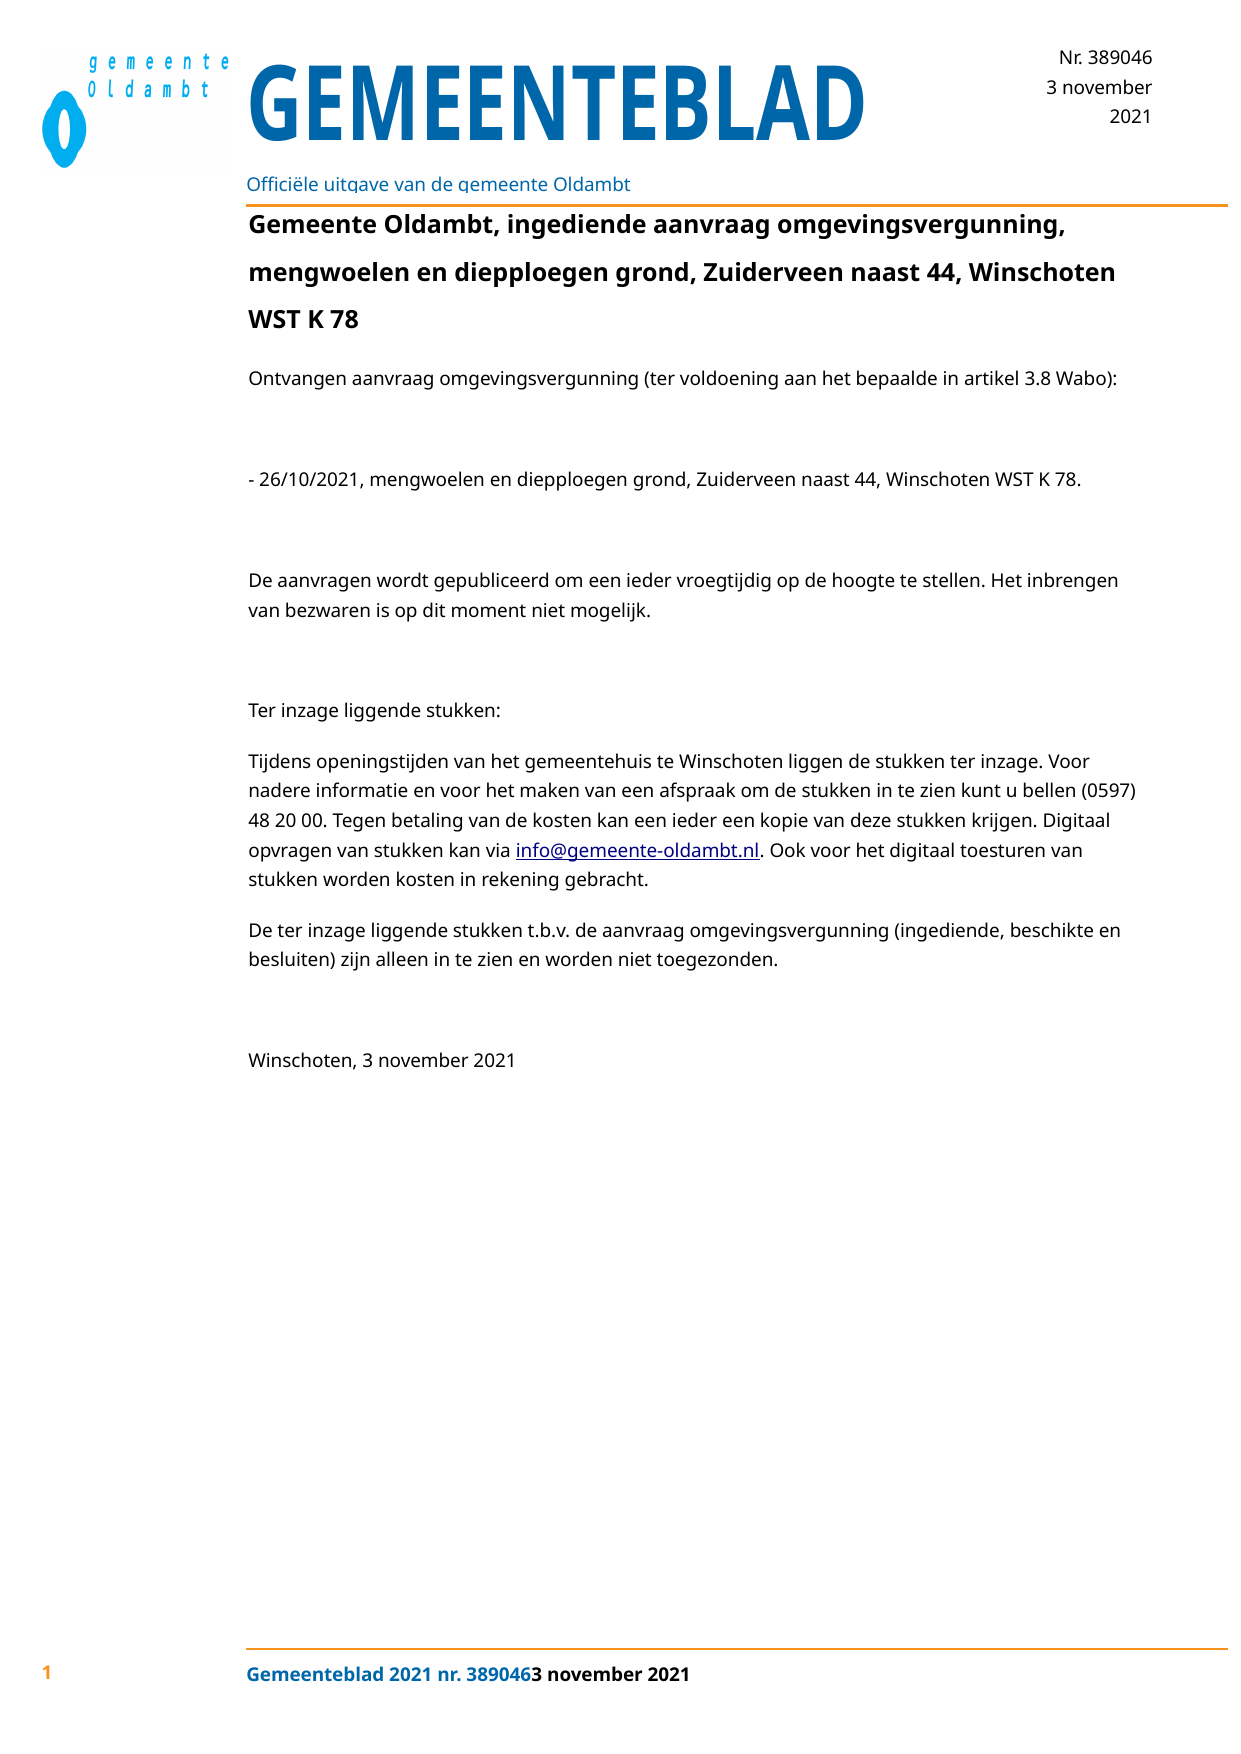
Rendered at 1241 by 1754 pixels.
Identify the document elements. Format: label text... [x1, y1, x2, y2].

text Ter inzage liggende stukken: [248, 698, 1152, 723]
text De ter inzage liggende stukken t.b.v. de aanvraag omgevingsvergunning (ingediende, beschikte en besluiten) zijn alleen in te zien en worden niet toegezonden. [248, 917, 1152, 972]
text De aanvragen wordt gepubliceerd om een ieder vroegtijdig op de hoogte te stellen. Het inbrengen van bezwaren is op dit moment niet mogelijk. [248, 567, 1152, 622]
text Gemeente Oldambt, ingediende aanvraag omgevingsvergunning, mengwoelen en diepploegen grond, Zuiderveen naast 44, Winschoten WST K 78 [248, 207, 1152, 336]
picture [41, 47, 231, 172]
text Tijdens openingstijden van het gemeentehuis te Winschoten liggen de stukken ter inzage. Voor nadere informatie en voor het maken van een afspraak om de stukken in te zien kunt u bellen (0597) 48 20 00. Tegen betaling van de kosten kan een ieder een kopie van deze stukken krijgen. Digitaal opvragen van stukken kan via info@gemeente-oldambt.nl. Ook voor het digitaal toesturen van stukken worden kosten in rekening gebracht. [248, 748, 1152, 892]
text Ontvangen aanvraag omgevingsvergunning (ter voldoening aan het bepaalde in artikel 3.8 Wabo): [248, 366, 1152, 391]
text Winschoten, 3 november 2021 [248, 1047, 1152, 1073]
text - 26/10/2021, mengwoelen en diepploegen grond, Zuiderveen naast 44, Winschoten WST K 78. [248, 466, 1152, 492]
